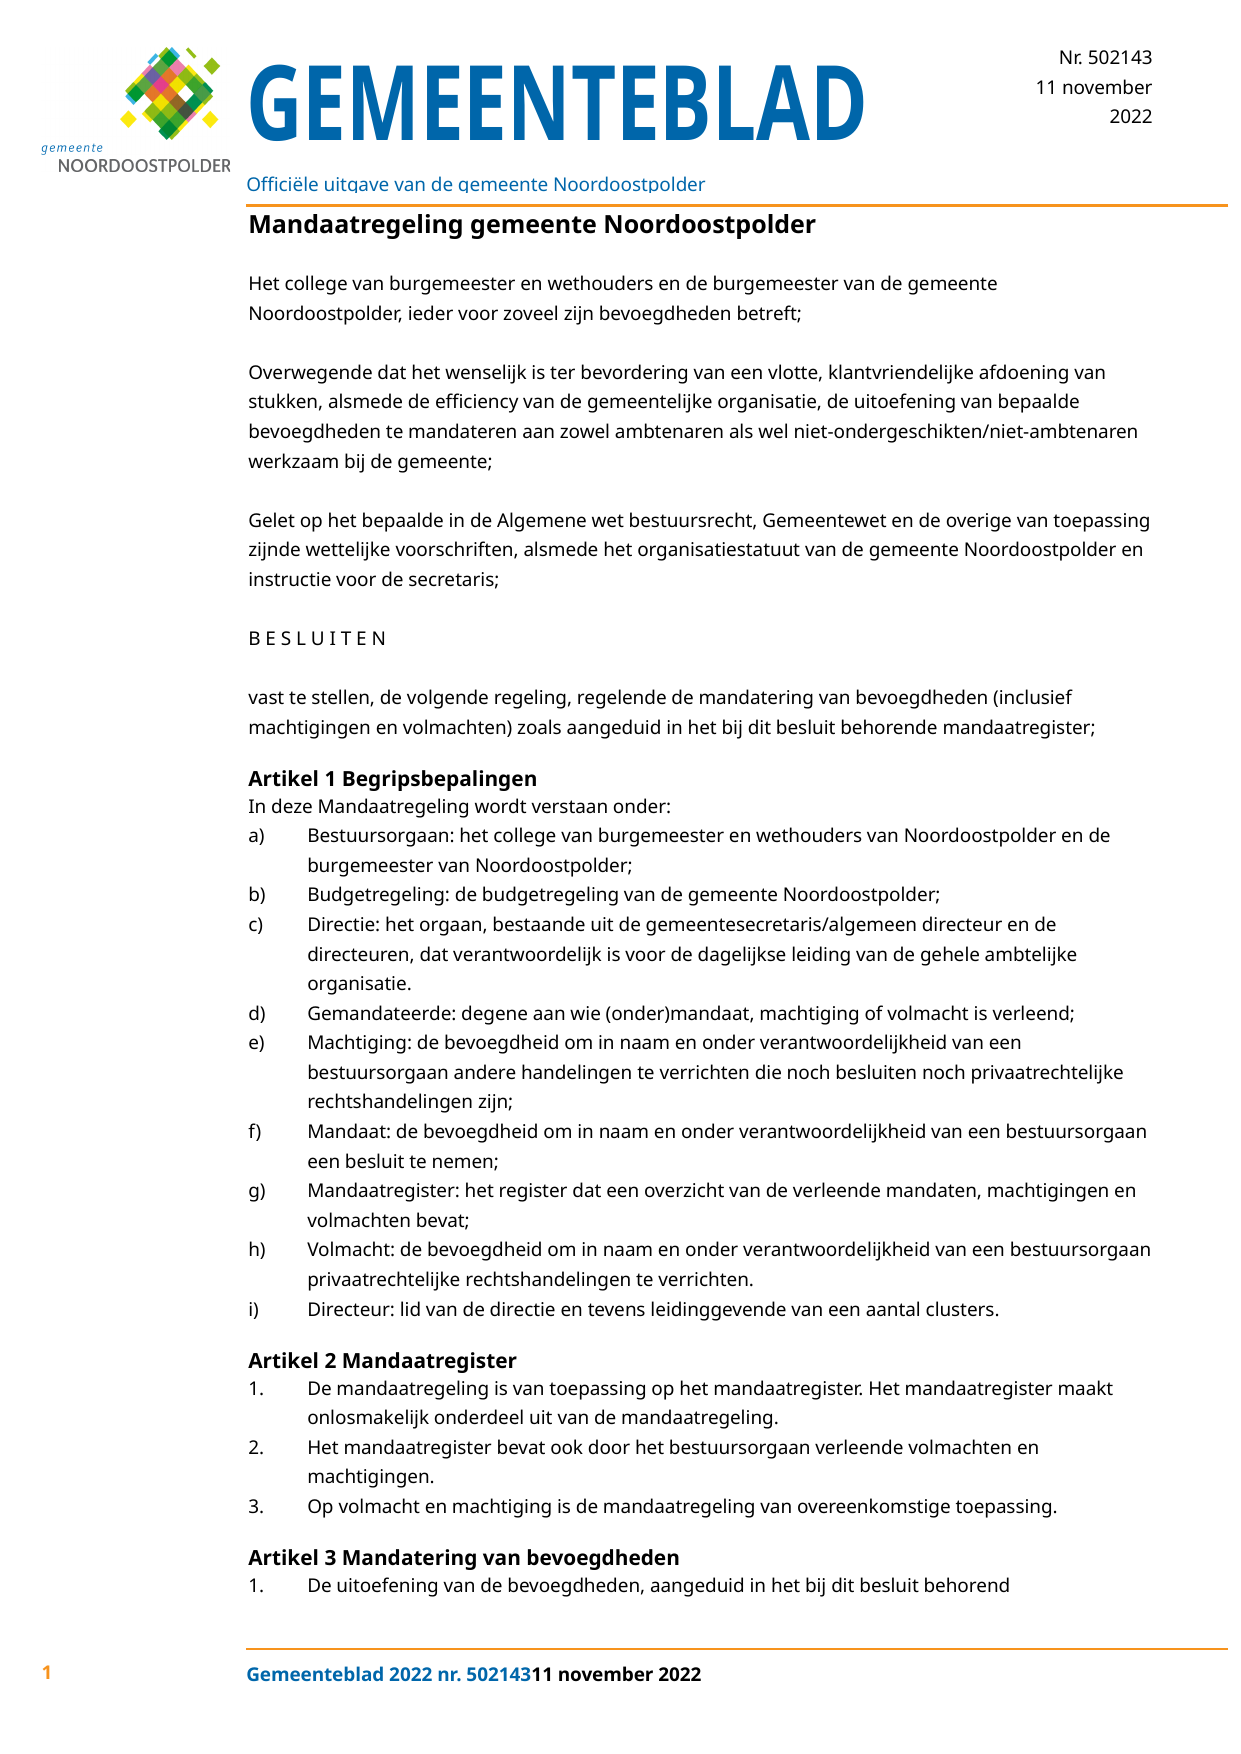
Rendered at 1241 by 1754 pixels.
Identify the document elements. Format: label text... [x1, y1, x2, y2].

list Bestuursorgaan: het college van burgemeester en wethouders van Noordoostpolder en de burgemeester van Noordoostpolder; [248, 822, 1152, 878]
text Mandaatregeling gemeente Noordoostpolder [248, 207, 1152, 241]
list Gemandateerde: degene aan wie (onder)mandaat, machtiging of volmacht is verleend; [248, 1000, 1152, 1026]
list Volmacht: de bevoegdheid om in naam en onder verantwoordelijkheid van een bestuursorgaan privaatrechtelijke rechtshandelingen te verrichten. [248, 1237, 1152, 1292]
text Overwegende dat het wenselijk is ter bevordering van een vlotte, klantvriendelijke afdoening van stukken, alsmede de efficiency van de gemeentelijke organisatie, de uitoefening van bepaalde bevoegdheden te mandateren aan zowel ambtenaren als wel niet-ondergeschikten/niet-ambtenaren werkzaam bij de gemeente; [248, 359, 1152, 473]
list Budgetregeling: de budgetregeling van de gemeente Noordoostpolder; [248, 882, 1152, 907]
text Het college van burgemeester en wethouders en de burgemeester van de gemeente Noordoostpolder, ieder voor zoveel zijn bevoegdheden betreft; [248, 270, 1152, 326]
list Mandaatregister: het register dat een overzicht van de verleende mandaten, machtigingen en volmachten bevat; [248, 1177, 1152, 1233]
list Machtiging: de bevoegdheid om in naam en onder verantwoordelijkheid van een bestuursorgaan andere handelingen te verrichten die noch besluiten noch privaatrechtelijke rechtshandelingen zijn; [248, 1029, 1152, 1114]
picture [41, 47, 231, 172]
text Artikel 1 Begripsbepalingen [248, 764, 1152, 793]
text B E S L U I T E N [248, 625, 1152, 651]
list Mandaat: de bevoegdheid om in naam en onder verantwoordelijkheid van een bestuursorgaan een besluit te nemen; [248, 1118, 1152, 1174]
text vast te stellen, de volgende regeling, regelende de mandatering van bevoegdheden (inclusief machtigingen en volmachten) zoals aangeduid in het bij dit besluit behorende mandaatregister; [248, 684, 1152, 740]
text Artikel 2 Mandaatregister [248, 1346, 1152, 1375]
text Artikel 3 Mandatering van bevoegdheden [248, 1543, 1152, 1572]
list Het mandaatregister bevat ook door het bestuursorgaan verleende volmachten en machtigingen. [248, 1434, 1152, 1489]
text In deze Mandaatregeling wordt verstaan onder: [248, 793, 1152, 819]
list De mandaatregeling is van toepassing op het mandaatregister. Het mandaatregister maakt onlosmakelijk onderdeel uit van de mandaatregeling. [248, 1375, 1152, 1430]
list Directeur: lid van de directie en tevens leidinggevende van een aantal clusters. [248, 1296, 1152, 1322]
text Gelet op het bepaalde in de Algemene wet bestuursrecht, Gemeentewet en de overige van toepassing zijnde wettelijke voorschriften, alsmede het organisatiestatuut van de gemeente Noordoostpolder en instructie voor de secretaris; [248, 507, 1152, 592]
list Op volmacht en machtiging is de mandaatregeling van overeenkomstige toepassing. [248, 1493, 1152, 1519]
list Directie: het orgaan, bestaande uit de gemeentesecretaris/algemeen directeur en de directeuren, dat verantwoordelijk is voor de dagelijkse leiding van de gehele ambtelijke organisatie. [248, 911, 1152, 996]
list De uitoefening van de bevoegdheden, aangeduid in het bij dit besluit behorend [248, 1572, 1152, 1598]
